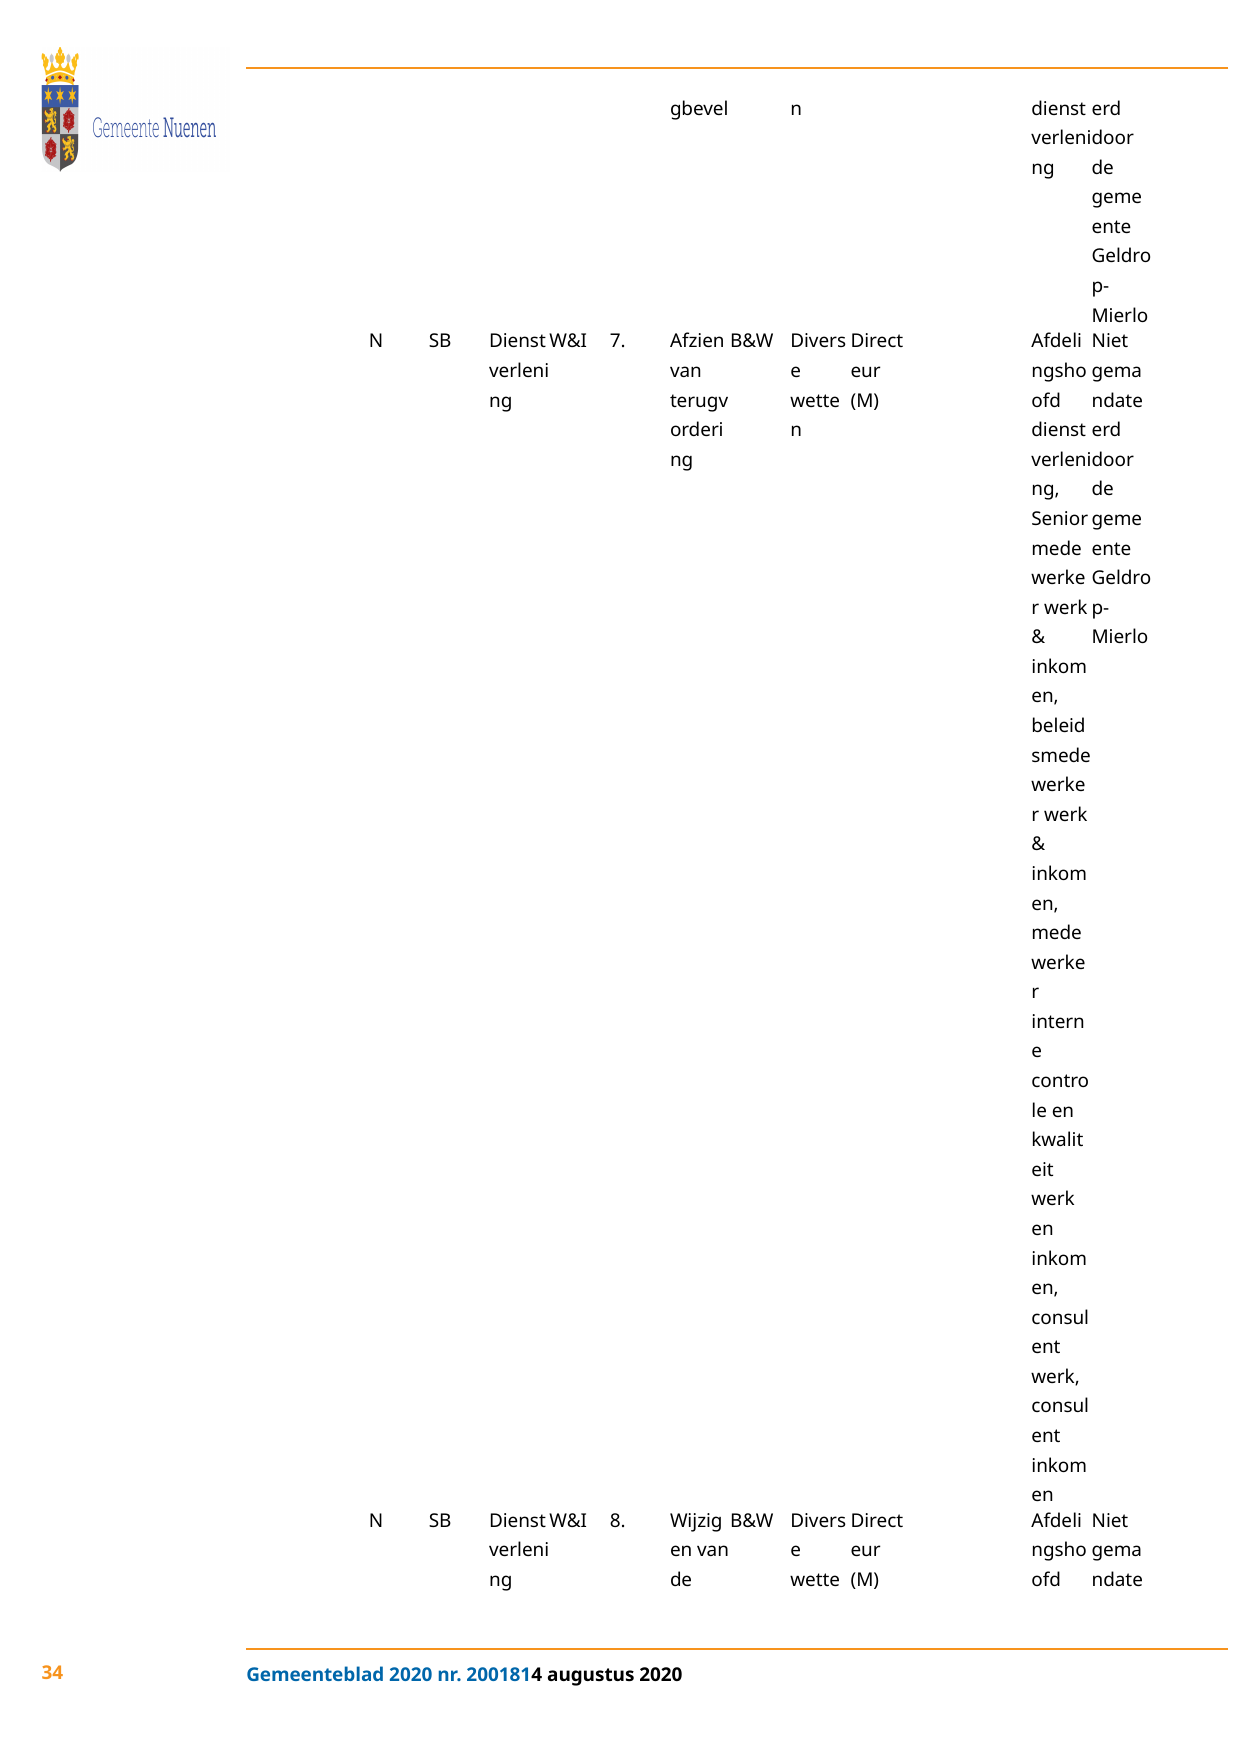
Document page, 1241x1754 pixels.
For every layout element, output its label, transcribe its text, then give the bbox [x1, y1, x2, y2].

table_cell [489, 95, 549, 328]
table_cell n [790, 95, 850, 328]
table_cell [730, 95, 790, 328]
table_cell [971, 328, 1031, 1507]
table_cell [549, 95, 609, 328]
table_cell W&I [549, 1507, 609, 1592]
table_cell [429, 95, 489, 328]
table_cell SB [429, 328, 489, 1507]
table_cell Diverse wetten [790, 328, 850, 1507]
table_cell [971, 95, 1031, 328]
table_cell Dienstverlening [489, 1507, 549, 1592]
table_cell gbevel [670, 95, 730, 328]
table_cell [911, 95, 971, 328]
table_cell erd door de gemeente Geldrop-Mierlo [1091, 95, 1152, 328]
table_cell Niet gemandateerd door de gemeente Geldrop-Mierlo [1091, 328, 1152, 1507]
table_cell W&I [549, 328, 609, 1507]
table_cell [610, 95, 670, 328]
picture [41, 47, 231, 172]
table_cell B&W [730, 1507, 790, 1592]
table_cell Wijzigen van de [670, 1507, 730, 1592]
table_cell N [369, 328, 429, 1507]
table_cell Afdelingshoofd [1031, 1507, 1091, 1592]
table_cell [911, 328, 971, 1507]
table_cell [971, 1507, 1031, 1592]
table_cell Directeur (M) [850, 328, 911, 1507]
table_cell Diverse wette [790, 1507, 850, 1592]
table_cell [308, 1507, 368, 1592]
table_cell 7. [610, 328, 670, 1507]
table_cell 8. [610, 1507, 670, 1592]
table_cell Afdelingshoofd dienstverlening, Senior medewerker werk & inkomen, beleidsmedewerker werk & inkomen, medewerker interne controle en kwaliteit werk en inkomen, consulent werk, consulent inkomen [1031, 328, 1091, 1507]
table_cell Directeur (M) [850, 1507, 911, 1592]
table_cell Dienstverlening [489, 328, 549, 1507]
table_cell [248, 1507, 308, 1592]
table_cell N [369, 1507, 429, 1592]
table_cell [248, 328, 308, 1507]
table_cell [369, 95, 429, 328]
table_cell [911, 1507, 971, 1592]
table_cell [850, 95, 911, 328]
table_cell B&W [730, 328, 790, 1507]
table_cell SB [429, 1507, 489, 1592]
table_cell [248, 95, 308, 328]
table_cell [308, 328, 368, 1507]
table_cell [308, 95, 368, 328]
table_cell dienstverlening [1031, 95, 1091, 328]
table_cell Niet gemandate [1091, 1507, 1152, 1592]
table_cell Afzien van terugvordering [670, 328, 730, 1507]
